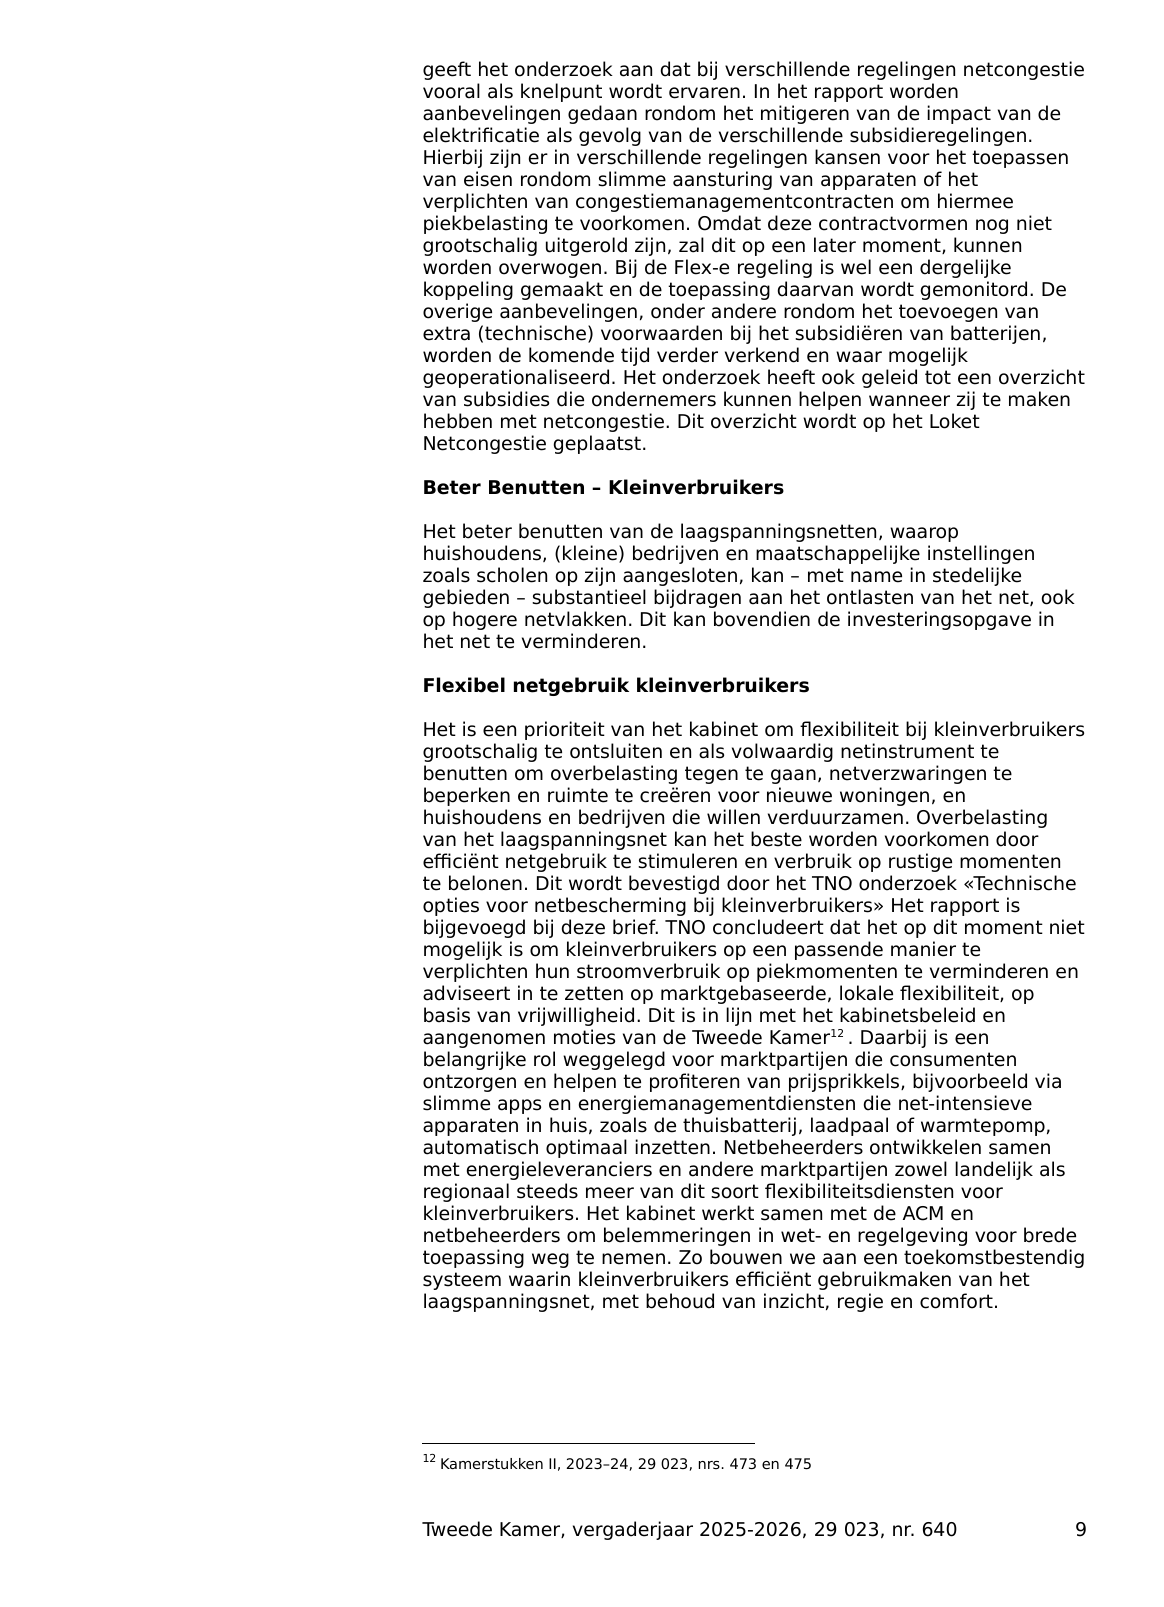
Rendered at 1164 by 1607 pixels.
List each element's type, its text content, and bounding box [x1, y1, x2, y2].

text Kamerstukken II, 2023–24, 29 023, nrs. 473 en 475 [422, 1452, 1087, 1474]
text Het is een prioriteit van het kabinet om flexibiliteit bij kleinverbruikers grootschalig te ontsluiten en als volwaardig netinstrument te benutten om overbelasting tegen te gaan, netverzwaringen te beperken en ruimte te creëren voor nieuwe woningen, en huishoudens en bedrijven die willen verduurzamen. Overbelasting van het laagspanningsnet kan het beste worden voorkomen door efficiënt netgebruik te stimuleren en verbruik op rustige momenten te belonen. Dit wordt bevestigd door het TNO onderzoek «Technische opties voor netbescherming bij kleinverbruikers» Het rapport is bijgevoegd bij deze brief. TNO concludeert dat het op dit moment niet mogelijk is om kleinverbruikers op een passende manier te verplichten hun stroomverbruik op piekmomenten te verminderen en adviseert in te zetten op marktgebaseerde, lokale flexibiliteit, op basis van vrijwilligheid. Dit is in lijn met het kabinetsbeleid en aangenomen moties van de Tweede Kamer. Daarbij is een belangrijke rol weggelegd voor marktpartijen die consumenten ontzorgen en helpen te profiteren van prijsprikkels, bijvoorbeeld via slimme apps en energiemanagementdiensten die net-intensieve apparaten in huis, zoals de thuisbatterij, laadpaal of warmtepomp, automatisch optimaal inzetten. Netbeheerders ontwikkelen samen met energieleveranciers en andere marktpartijen zowel landelijk als regionaal steeds meer van dit soort flexibiliteitsdiensten voor kleinverbruikers. Het kabinet werkt samen met de ACM en netbeheerders om belemmeringen in wet- en regelgeving voor brede toepassing weg te nemen. Zo bouwen we aan een toekomstbestendig systeem waarin kleinverbruikers efficiënt gebruikmaken van het laagspanningsnet, met behoud van inzicht, regie en comfort. [422, 719, 1087, 1313]
text Het beter benutten van de laagspanningsnetten, waarop huishoudens, (kleine) bedrijven en maatschappelijke instellingen zoals scholen op zijn aangesloten, kan – met name in stedelijke gebieden – substantieel bijdragen aan het ontlasten van het net, ook op hogere netvlakken. Dit kan bovendien de investeringsopgave in het net te verminderen. [422, 521, 1087, 653]
subtitle Beter Benutten – Kleinverbruikers [422, 477, 1087, 499]
text geeft het onderzoek aan dat bij verschillende regelingen netcongestie vooral als knelpunt wordt ervaren. In het rapport worden aanbevelingen gedaan rondom het mitigeren van de impact van de elektrificatie als gevolg van de verschillende subsidieregelingen. Hierbij zijn er in verschillende regelingen kansen voor het toepassen van eisen rondom slimme aansturing van apparaten of het verplichten van congestiemanagementcontracten om hiermee piekbelasting te voorkomen. Omdat deze contractvormen nog niet grootschalig uitgerold zijn, zal dit op een later moment, kunnen worden overwogen. Bij de Flex-e regeling is wel een dergelijke koppeling gemaakt en de toepassing daarvan wordt gemonitord. De overige aanbevelingen, onder andere rondom het toevoegen van extra (technische) voorwaarden bij het subsidiëren van batterijen, worden de komende tijd verder verkend en waar mogelijk geoperationaliseerd. Het onderzoek heeft ook geleid tot een overzicht van subsidies die ondernemers kunnen helpen wanneer zij te maken hebben met netcongestie. Dit overzicht wordt op het Loket Netcongestie geplaatst. [422, 59, 1087, 455]
subtitle Flexibel netgebruik kleinverbruikers [422, 675, 1087, 697]
